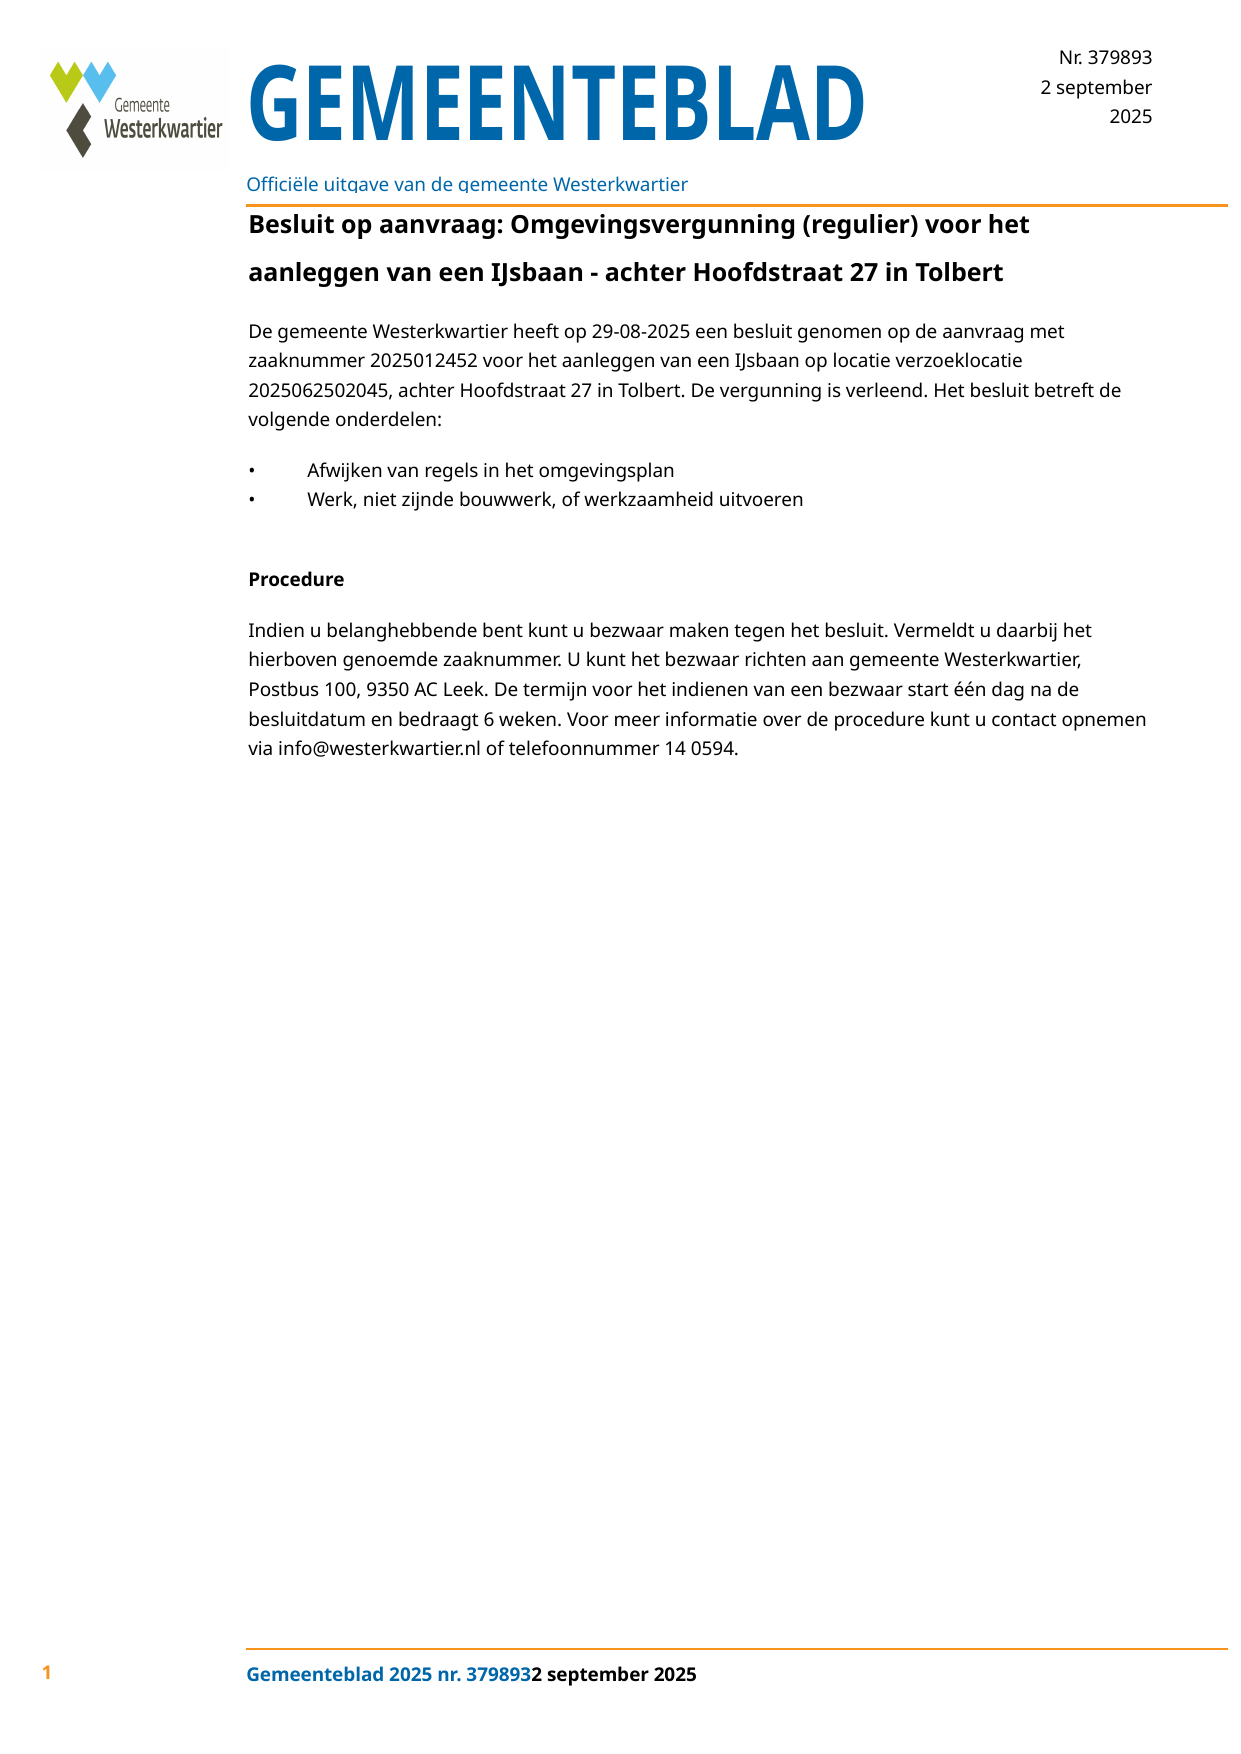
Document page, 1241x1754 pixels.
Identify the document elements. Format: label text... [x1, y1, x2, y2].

list Afwijken van regels in het omgevingsplan [248, 457, 1152, 483]
text Indien u belanghebbende bent kunt u bezwaar maken tegen het besluit. Vermeldt u daarbij het hierboven genoemde zaaknummer. U kunt het bezwaar richten aan gemeente Westerkwartier, Postbus 100, 9350 AC Leek. De termijn voor het indienen van een bezwaar start één dag na de besluitdatum en bedraagt 6 weken. Voor meer informatie over de procedure kunt u contact opnemen via info@westerkwartier.nl of telefoonnummer 14 0594. [248, 617, 1152, 761]
picture [41, 47, 231, 172]
text De gemeente Westerkwartier heeft op 29-08-2025 een besluit genomen op de aanvraag met zaaknummer 2025012452 voor het aanleggen van een IJsbaan op locatie verzoeklocatie 2025062502045, achter Hoofdstraat 27 in Tolbert. De vergunning is verleend. Het besluit betreft de volgende onderdelen: [248, 318, 1152, 432]
text Besluit op aanvraag: Omgevingsvergunning (regulier) voor het aanleggen van een IJsbaan - achter Hoofdstraat 27 in Tolbert [248, 207, 1152, 288]
text Procedure [248, 567, 1152, 592]
list Werk, niet zijnde bouwwerk, of werkzaamheid uitvoeren [248, 487, 1152, 512]
